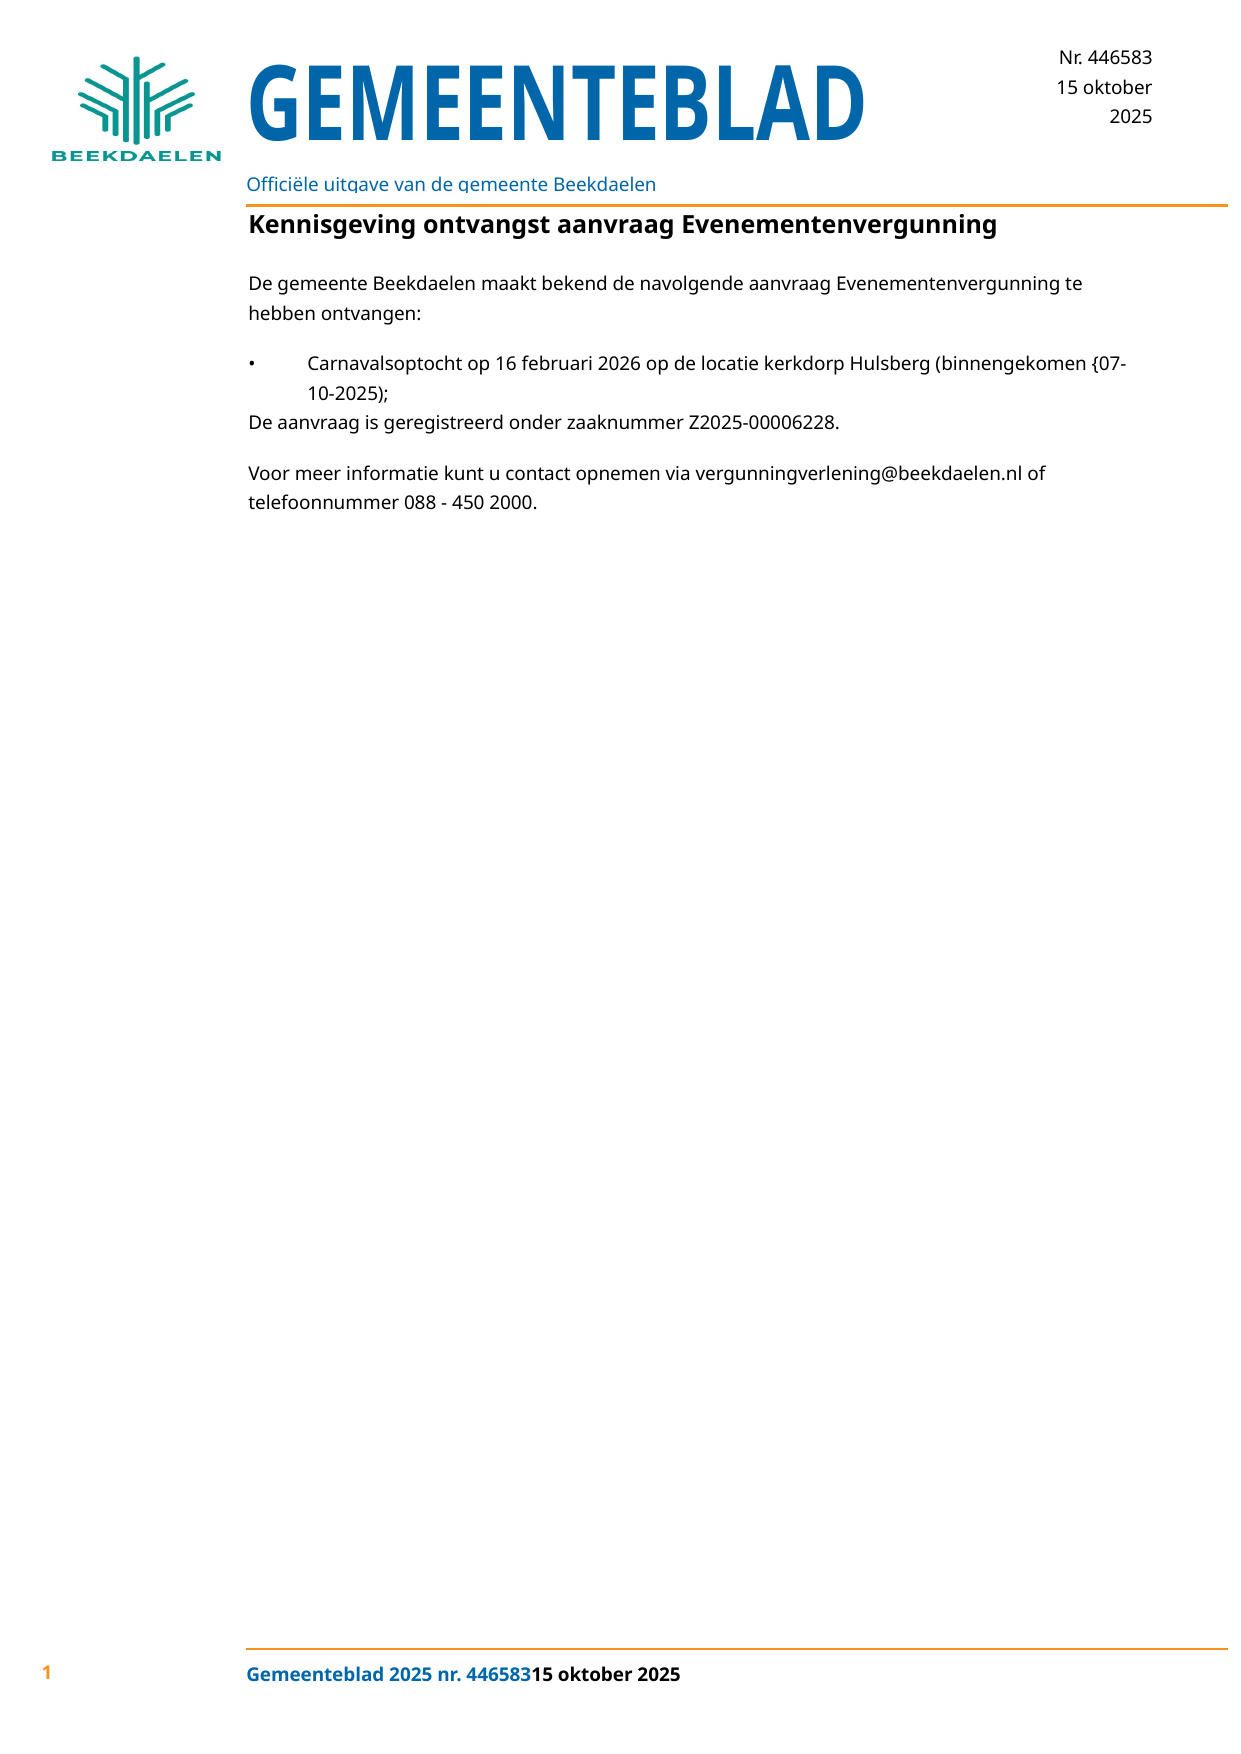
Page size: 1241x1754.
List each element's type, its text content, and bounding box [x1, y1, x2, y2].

text Voor meer informatie kunt u contact opnemen via vergunningverlening@beekdaelen.nl of telefoonnummer 088 - 450 2000. [248, 460, 1152, 515]
text Kennisgeving ontvangst aanvraag Evenementenvergunning [248, 207, 1152, 241]
text De gemeente Beekdaelen maakt bekend de navolgende aanvraag Evenementenvergunning te hebben ontvangen: [248, 270, 1152, 326]
text De aanvraag is geregistreerd onder zaaknummer Z2025-00006228. [248, 409, 1152, 435]
list Carnavalsoptocht op 16 februari 2026 op de locatie kerkdorp Hulsberg (binnengekomen {07-10-2025); [248, 350, 1152, 406]
picture [41, 47, 231, 172]
